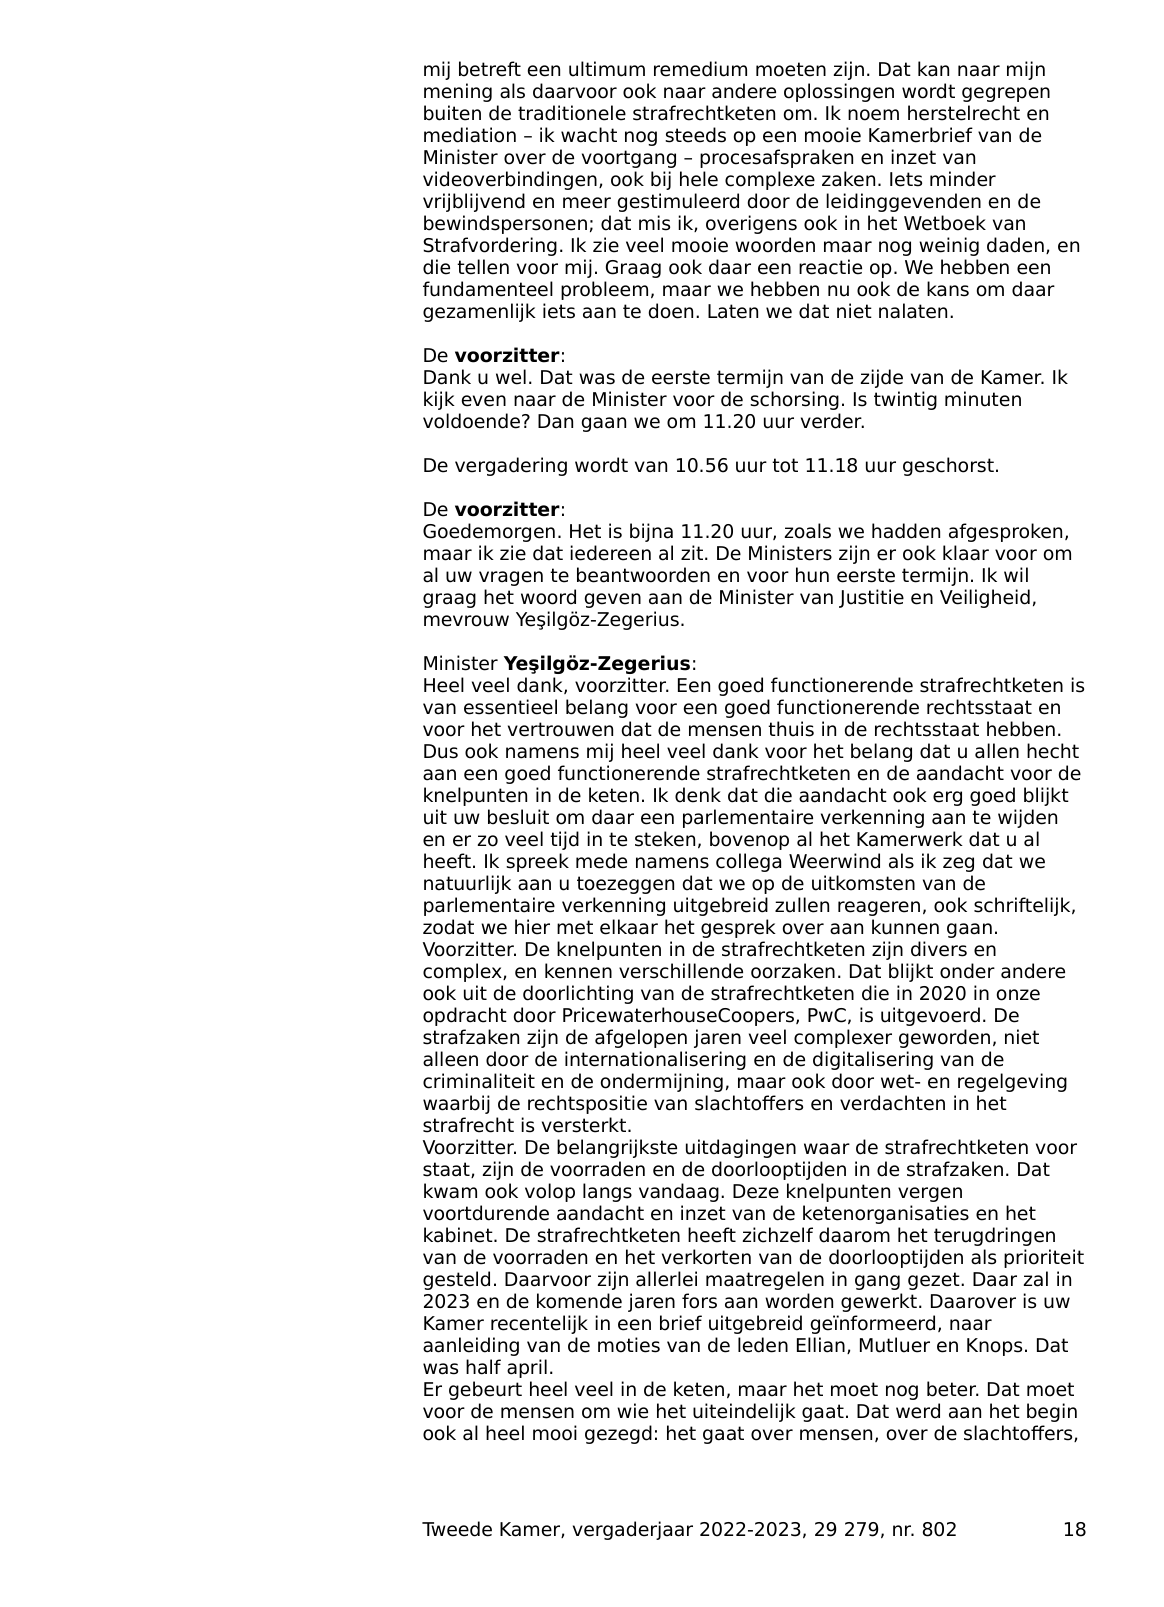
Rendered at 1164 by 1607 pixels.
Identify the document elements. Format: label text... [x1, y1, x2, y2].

text De voorzitter: [422, 499, 1087, 521]
text De vergadering wordt van 10.56 uur tot 11.18 uur geschorst. [422, 455, 1087, 477]
text Dank u wel. Dat was de eerste termijn van de zijde van de Kamer. Ik kijk even naar de Minister voor de schorsing. Is twintig minuten voldoende? Dan gaan we om 11.20 uur verder. [422, 367, 1087, 433]
text Heel veel dank, voorzitter. Een goed functionerende strafrechtketen is van essentieel belang voor een goed functionerende rechtsstaat en voor het vertrouwen dat de mensen thuis in de rechtsstaat hebben. Dus ook namens mij heel veel dank voor het belang dat u allen hecht aan een goed functionerende strafrechtketen en de aandacht voor de knelpunten in de keten. Ik denk dat die aandacht ook erg goed blijkt uit uw besluit om daar een parlementaire verkenning aan te wijden en er zo veel tijd in te steken, bovenop al het Kamerwerk dat u al heeft. Ik spreek mede namens collega Weerwind als ik zeg dat we natuurlijk aan u toezeggen dat we op de uitkomsten van de parlementaire verkenning uitgebreid zullen reageren, ook schriftelijk, zodat we hier met elkaar het gesprek over aan kunnen gaan. [422, 675, 1087, 939]
text Voorzitter. De knelpunten in de strafrechtketen zijn divers en complex, en kennen verschillende oorzaken. Dat blijkt onder andere ook uit de doorlichting van de strafrechtketen die in 2020 in onze opdracht door PricewaterhouseCoopers, PwC, is uitgevoerd. De strafzaken zijn de afgelopen jaren veel complexer geworden, niet alleen door de internationalisering en de digitalisering van de criminaliteit en de ondermijning, maar ook door wet- en regelgeving waarbij de rechtspositie van slachtoffers en verdachten in het strafrecht is versterkt. [422, 939, 1087, 1137]
text De voorzitter: [422, 345, 1087, 367]
text Er gebeurt heel veel in de keten, maar het moet nog beter. Dat moet voor de mensen om wie het uiteindelijk gaat. Dat werd aan het begin ook al heel mooi gezegd: het gaat over mensen, over de slachtoffers, [422, 1379, 1087, 1444]
text Goedemorgen. Het is bijna 11.20 uur, zoals we hadden afgesproken, maar ik zie dat iedereen al zit. De Ministers zijn er ook klaar voor om al uw vragen te beantwoorden en voor hun eerste termijn. Ik wil graag het woord geven aan de Minister van Justitie en Veiligheid, mevrouw Yeşilgöz-Zegerius. [422, 521, 1087, 631]
text mij betreft een ultimum remedium moeten zijn. Dat kan naar mijn mening als daarvoor ook naar andere oplossingen wordt gegrepen buiten de traditionele strafrechtketen om. Ik noem herstelrecht en mediation – ik wacht nog steeds op een mooie Kamerbrief van de Minister over de voortgang – procesafspraken en inzet van videoverbindingen, ook bij hele complexe zaken. Iets minder vrijblijvend en meer gestimuleerd door de leidinggevenden en de bewindspersonen; dat mis ik, overigens ook in het Wetboek van Strafvordering. Ik zie veel mooie woorden maar nog weinig daden, en die tellen voor mij. Graag ook daar een reactie op. We hebben een fundamenteel probleem, maar we hebben nu ook de kans om daar gezamenlijk iets aan te doen. Laten we dat niet nalaten. [422, 59, 1087, 323]
text Voorzitter. De belangrijkste uitdagingen waar de strafrechtketen voor staat, zijn de voorraden en de doorlooptijden in de strafzaken. Dat kwam ook volop langs vandaag. Deze knelpunten vergen voortdurende aandacht en inzet van de ketenorganisaties en het kabinet. De strafrechtketen heeft zichzelf daarom het terugdringen van de voorraden en het verkorten van de doorlooptijden als prioriteit gesteld. Daarvoor zijn allerlei maatregelen in gang gezet. Daar zal in 2023 en de komende jaren fors aan worden gewerkt. Daarover is uw Kamer recentelijk in een brief uitgebreid geïnformeerd, naar aanleiding van de moties van de leden Ellian, Mutluer en Knops. Dat was half april. [422, 1137, 1087, 1379]
text Minister Yeşilgöz-Zegerius: [422, 653, 1087, 675]
